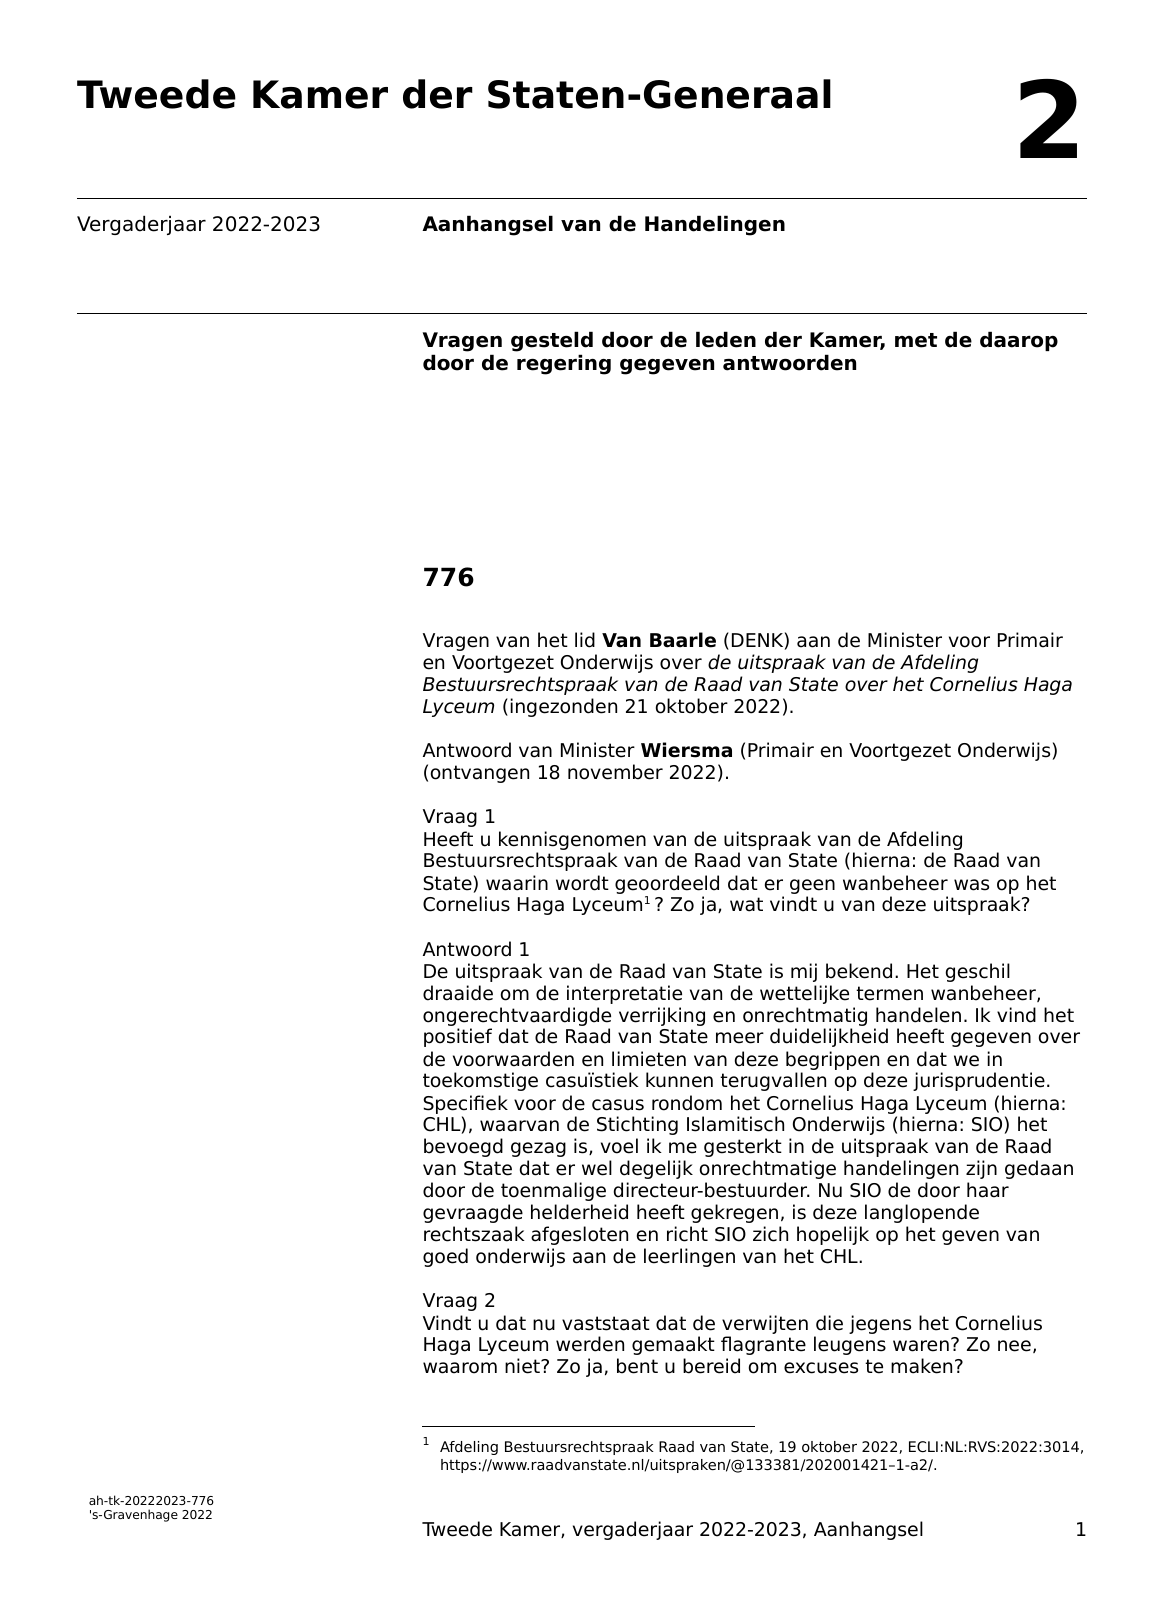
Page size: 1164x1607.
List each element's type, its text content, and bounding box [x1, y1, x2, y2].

text Specifiek voor de casus rondom het Cornelius Haga Lyceum (hierna: CHL), waarvan de Stichting Islamitisch Onderwijs (hierna: SIO) het bevoegd gezag is, voel ik me gesterkt in de uitspraak van de Raad van State dat er wel degelijk onrechtmatige handelingen zijn gedaan door de toenmalige directeur-bestuurder. Nu SIO de door haar gevraagde helderheid heeft gekregen, is deze langlopende rechtszaak afgesloten en richt SIO zich hopelijk op het geven van goed onderwijs aan de leerlingen van het CHL. [422, 1092, 1087, 1268]
text Vraag 2 [422, 1290, 1087, 1312]
table_cell Vragen gesteld door de leden der Kamer, met de daarop door de regering gegeven antwoorden [422, 314, 1087, 375]
text ah-tk-20222023-776 [88, 1494, 323, 1508]
text Vraag 1 [422, 806, 1087, 828]
text De uitspraak van de Raad van State is mij bekend. Het geschil draaide om de interpretatie van de wettelijke termen wanbeheer, ongerechtvaardigde verrijking en onrechtmatig handelen. Ik vind het positief dat de Raad van State meer duidelijkheid heeft gegeven over de voorwaarden en limieten van deze begrippen en dat we in toekomstige casuïstiek kunnen terugvallen op deze jurisprudentie. [422, 961, 1087, 1092]
table_cell Vergaderjaar 2022-2023 [77, 199, 422, 313]
text Vindt u dat nu vaststaat dat de verwijten die jegens het Cornelius Haga Lyceum werden gemaakt flagrante leugens waren? Zo nee, waarom niet? Zo ja, bent u bereid om excuses te maken? [422, 1312, 1087, 1378]
text Vragen van het lid Van Baarle (DENK) aan de Minister voor Primair en Voortgezet Onderwijs over de uitspraak van de Afdeling Bestuursrechtspraak van de Raad van State over het Cornelius Haga Lyceum (ingezonden 21 oktober 2022). [422, 630, 1087, 718]
table_cell [77, 314, 422, 375]
text Antwoord van Minister Wiersma (Primair en Voortgezet Onderwijs) (ontvangen 18 november 2022). [422, 740, 1087, 784]
table_header Tweede Kamer der Staten-Generaal [77, 59, 886, 198]
text Antwoord 1 [422, 938, 1087, 961]
table_header 2 [886, 59, 1087, 198]
text 776 [422, 563, 1087, 592]
text Afdeling Bestuursrechtspraak Raad van State, 19 oktober 2022, ECLI:NL:RVS:2022:3014, https://www.raadvanstate.nl/uitspraken/@133381/202001421–1-a2/. [422, 1435, 1087, 1474]
text 's-Gravenhage 2022 [88, 1508, 323, 1522]
table_cell Aanhangsel van de Handelingen [422, 199, 1087, 313]
text Heeft u kennisgenomen van de uitspraak van de Afdeling Bestuursrechtspraak van de Raad van State (hierna: de Raad van State) waarin wordt geoordeeld dat er geen wanbeheer was op het Cornelius Haga Lyceum? Zo ja, wat vindt u van deze uitspraak? [422, 828, 1087, 916]
